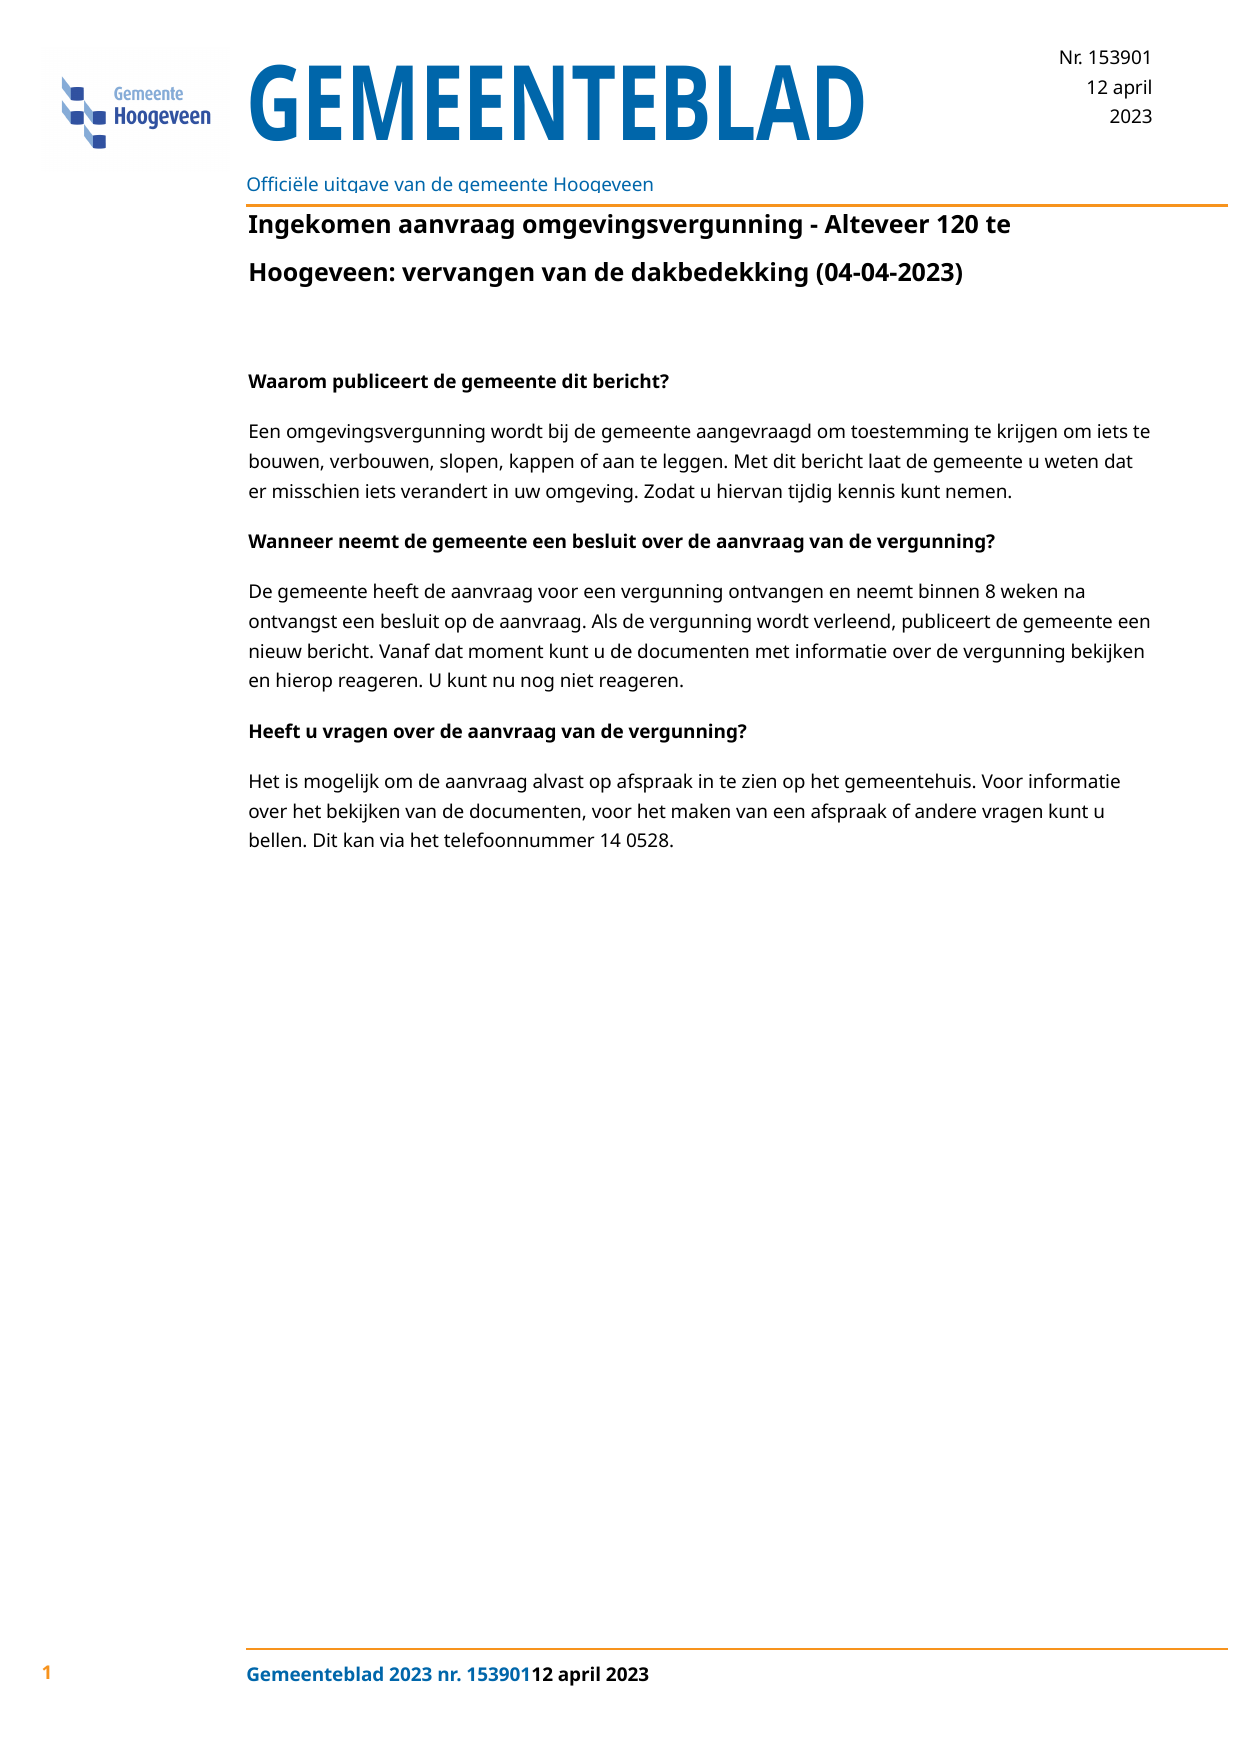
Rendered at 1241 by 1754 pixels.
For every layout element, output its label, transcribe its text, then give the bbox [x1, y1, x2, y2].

text Heeft u vragen over de aanvraag van de vergunning? [248, 718, 1152, 744]
text Ingekomen aanvraag omgevingsvergunning - Alteveer 120 te Hoogeveen: vervangen van de dakbedekking (04-04-2023) [248, 207, 1152, 288]
text Het is mogelijk om de aanvraag alvast op afspraak in te zien op het gemeentehuis. Voor informatie over het bekijken van de documenten, voor het maken van een afspraak of andere vragen kunt u bellen. Dit kan via het telefoonnummer 14 0528. [248, 768, 1152, 853]
picture [41, 47, 231, 172]
text Wanneer neemt de gemeente een besluit over de aanvraag van de vergunning? [248, 528, 1152, 554]
text Een omgevingsvergunning wordt bij de gemeente aangevraagd om toestemming te krijgen om iets te bouwen, verbouwen, slopen, kappen of aan te leggen. Met dit bericht laat de gemeente u weten dat er misschien iets verandert in uw omgeving. Zodat u hiervan tijdig kennis kunt nemen. [248, 419, 1152, 504]
text De gemeente heeft de aanvraag voor een vergunning ontvangen en neemt binnen 8 weken na ontvangst een besluit op de aanvraag. Als de vergunning wordt verleend, publiceert de gemeente een nieuw bericht. Vanaf dat moment kunt u de documenten met informatie over de vergunning bekijken en hierop reageren. U kunt nu nog niet reageren. [248, 579, 1152, 693]
text Waarom publiceert de gemeente dit bericht? [248, 368, 1152, 394]
